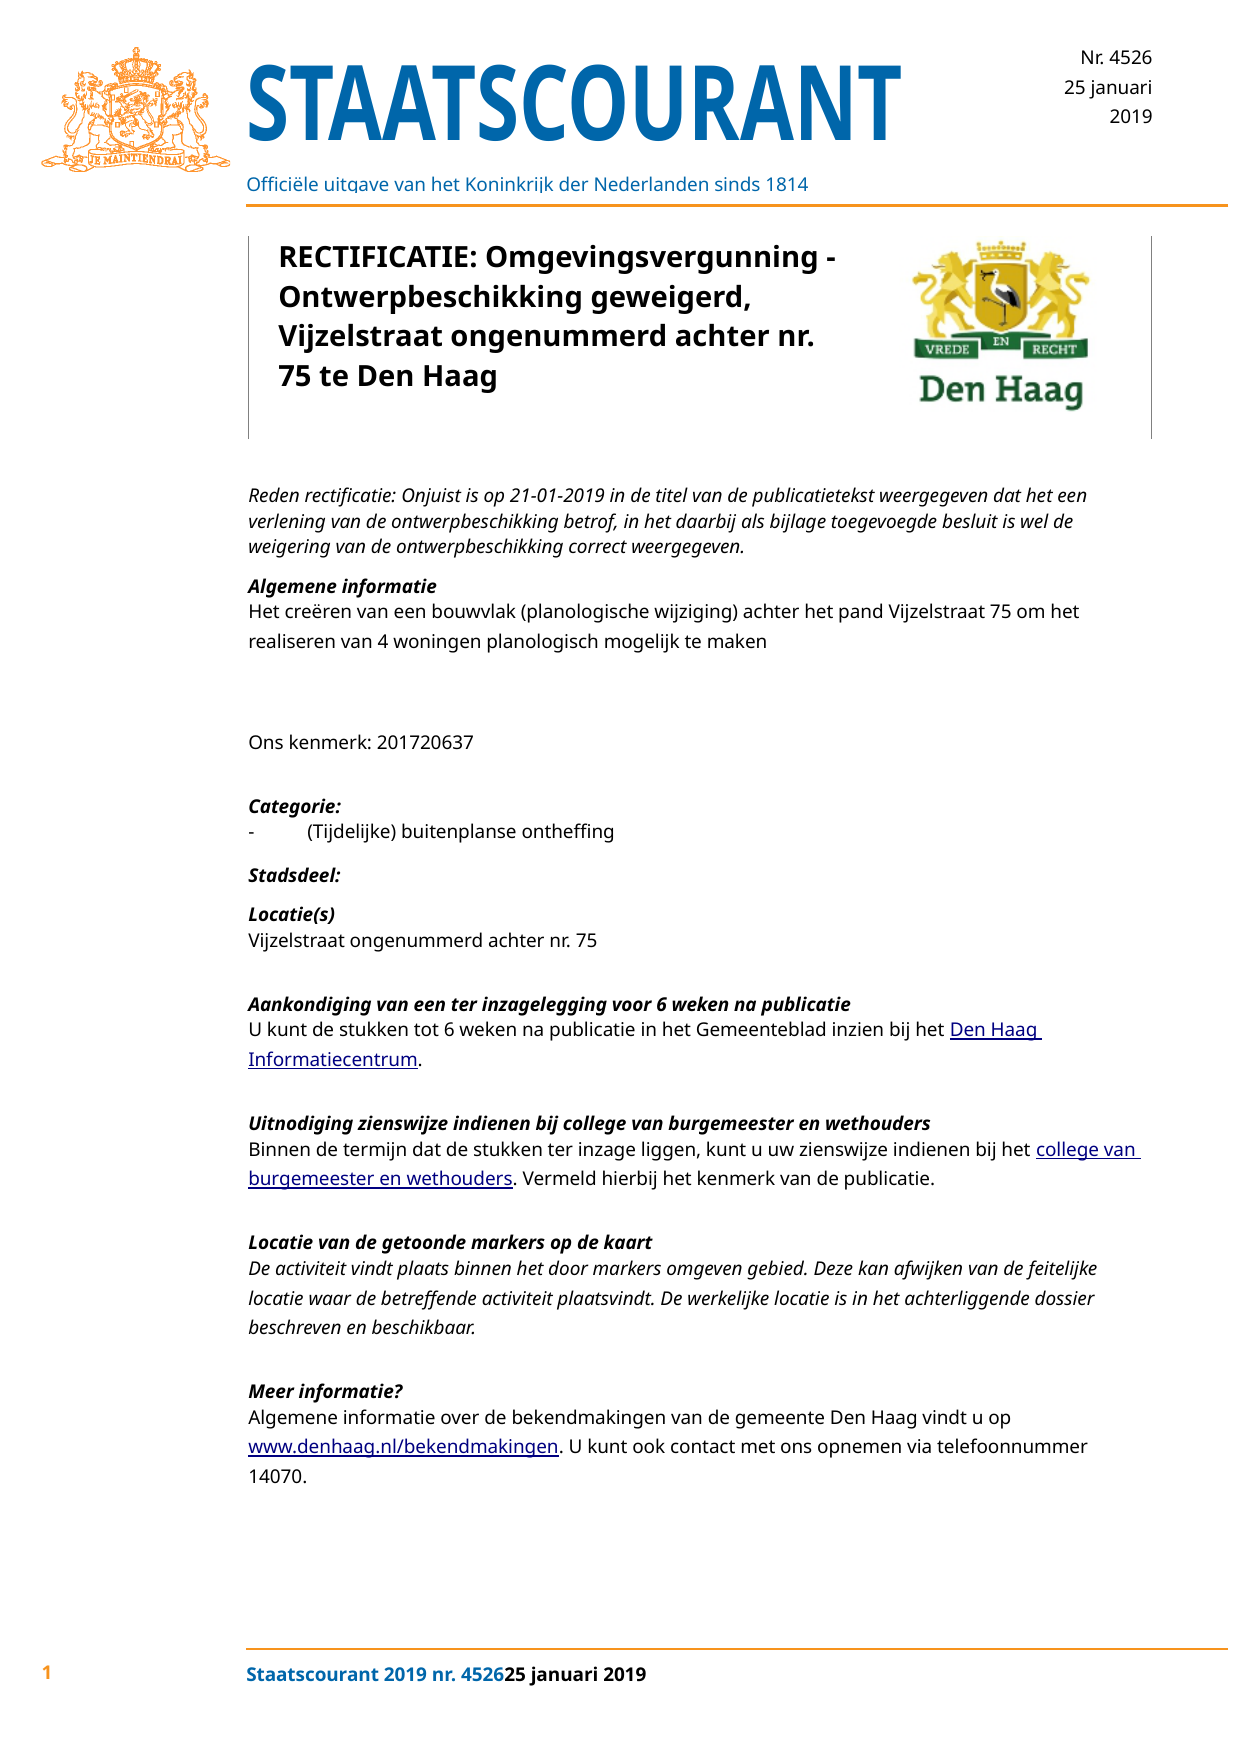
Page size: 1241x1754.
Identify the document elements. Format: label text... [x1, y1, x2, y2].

table_header [1103, 236, 1151, 413]
table_header [850, 236, 899, 413]
text Algemene informatie [248, 573, 1152, 599]
text Het creëren van een bouwvlak (planologische wijziging) achter het pand Vijzelstraat 75 om het realiseren van 4 woningen planologisch mogelijk te maken [248, 599, 1152, 654]
text Locatie(s) [248, 901, 1152, 927]
text Categorie: [248, 793, 1152, 819]
text De activiteit vindt plaats binnen het door markers omgeven gebied. Deze kan afwijken van de feitelijke locatie waar de betreffende activiteit plaatsvindt. De werkelijke locatie is in het achterliggende dossier beschreven en beschikbaar. [248, 1255, 1152, 1340]
table_header RECTIFICATIE: Omgevingsvergunning - Ontwerpbeschikking geweigerd, Vijzelstraat ongenummerd achter nr. 75 te Den Haag [249, 236, 850, 439]
picture [41, 47, 231, 172]
text Uitnodiging zienswijze indienen bij college van burgemeester en wethouders [248, 1110, 1152, 1136]
text Binnen de termijn dat de stukken ter inzage liggen, kunt u uw zienswijze indienen bij het college van burgemeester en wethouders. Vermeld hierbij het kenmerk van de publicatie. [248, 1136, 1152, 1191]
list (Tijdelijke) buitenplanse ontheffing [248, 819, 1152, 844]
picture [899, 236, 1103, 414]
text Ons kenmerk: 201720637 [248, 729, 1152, 755]
text Locatie van de getoonde markers op de kaart [248, 1229, 1152, 1255]
text Stadsdeel: [248, 862, 1152, 888]
text Algemene informatie over de bekendmakingen van de gemeente Den Haag vindt u op www.denhaag.nl/bekendmakingen. U kunt ook contact met ons opnemen via telefoonnummer 14070. [248, 1404, 1152, 1489]
text Vijzelstraat ongenummerd achter nr. 75 [248, 927, 1152, 953]
text Aankondiging van een ter inzagelegging voor 6 weken na publicatie [248, 991, 1152, 1017]
table_header [850, 414, 1151, 439]
text Meer informatie? [248, 1378, 1152, 1404]
text Reden rectificatie: Onjuist is op 21-01-2019 in de titel van de publicatietekst weergegeven dat het een verlening van de ontwerpbeschikking betrof, in het daarbij als bijlage toegevoegde besluit is wel de weigering van de ontwerpbeschikking correct weergegeven. [248, 482, 1152, 559]
text U kunt de stukken tot 6 weken na publicatie in het Gemeenteblad inzien bij het Den Haag Informatiecentrum. [248, 1017, 1152, 1072]
